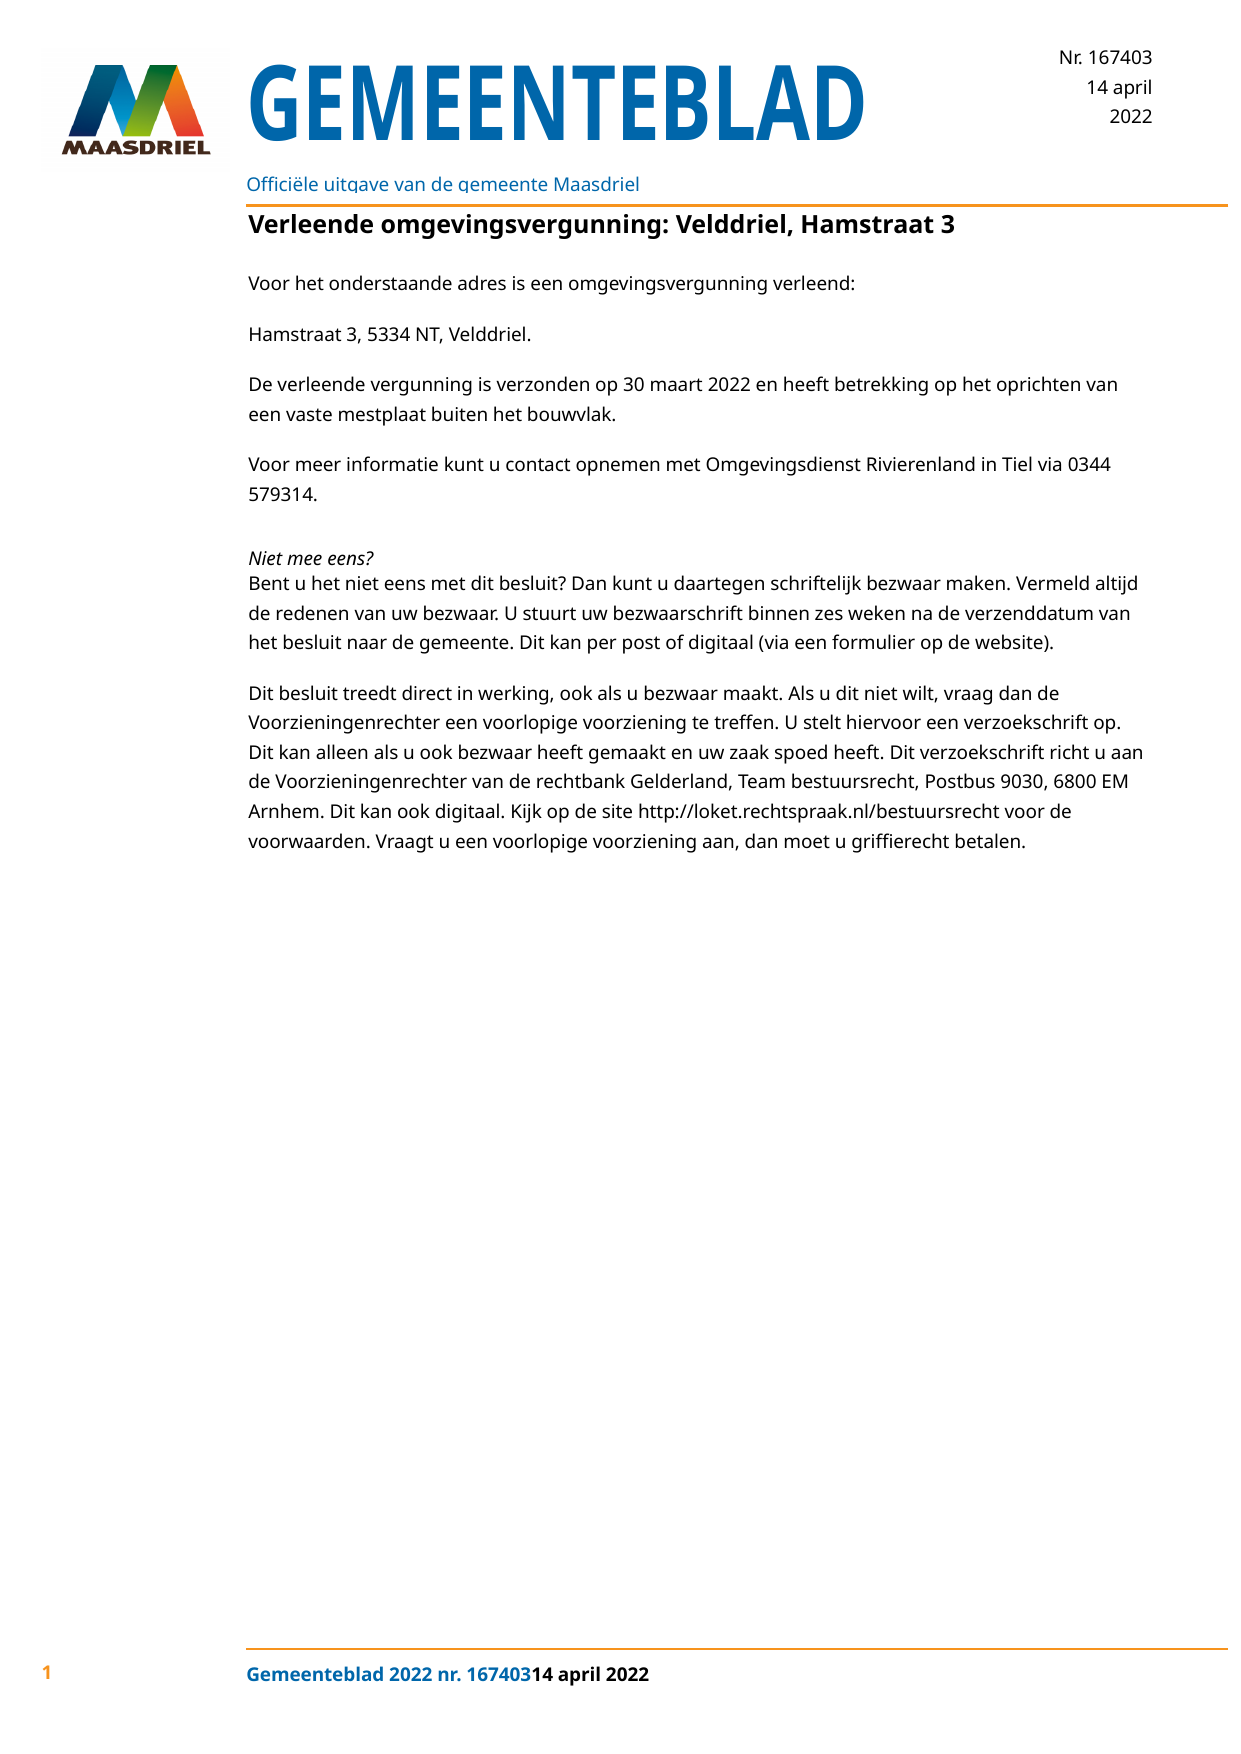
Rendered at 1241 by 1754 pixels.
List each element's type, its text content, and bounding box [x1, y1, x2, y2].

text Hamstraat 3, 5334 NT, Velddriel. [248, 321, 1152, 346]
text Verleende omgevingsvergunning: Velddriel, Hamstraat 3 [248, 207, 1152, 241]
text Voor meer informatie kunt u contact opnemen met Omgevingsdienst Rivierenland in Tiel via 0344 579314. [248, 451, 1152, 506]
text Voor het onderstaande adres is een omgevingsvergunning verleend: [248, 270, 1152, 296]
text Bent u het niet eens met dit besluit? Dan kunt u daartegen schriftelijk bezwaar maken. Vermeld altijd de redenen van uw bezwaar. U stuurt uw bezwaarschrift binnen zes weken na de verzenddatum van het besluit naar de gemeente. Dit kan per post of digitaal (via een formulier op de website). [248, 570, 1152, 655]
picture [41, 47, 231, 172]
text Niet mee eens? [248, 545, 1152, 570]
text Dit besluit treedt direct in werking, ook als u bezwaar maakt. Als u dit niet wilt, vraag dan de Voorzieningenrechter een voorlopige voorziening te treffen. U stelt hiervoor een verzoekschrift op. Dit kan alleen als u ook bezwaar heeft gemaakt en uw zaak spoed heeft. Dit verzoekschrift richt u aan de Voorzieningenrechter van de rechtbank Gelderland, Team bestuursrecht, Postbus 9030, 6800 EM Arnhem. Dit kan ook digitaal. Kijk op de site http://loket.rechtspraak.nl/bestuursrecht voor de voorwaarden. Vraagt u een voorlopige voorziening aan, dan moet u griffierecht betalen. [248, 680, 1152, 854]
text De verleende vergunning is verzonden op 30 maart 2022 en heeft betrekking op het oprichten van een vaste mestplaat buiten het bouwvlak. [248, 371, 1152, 426]
